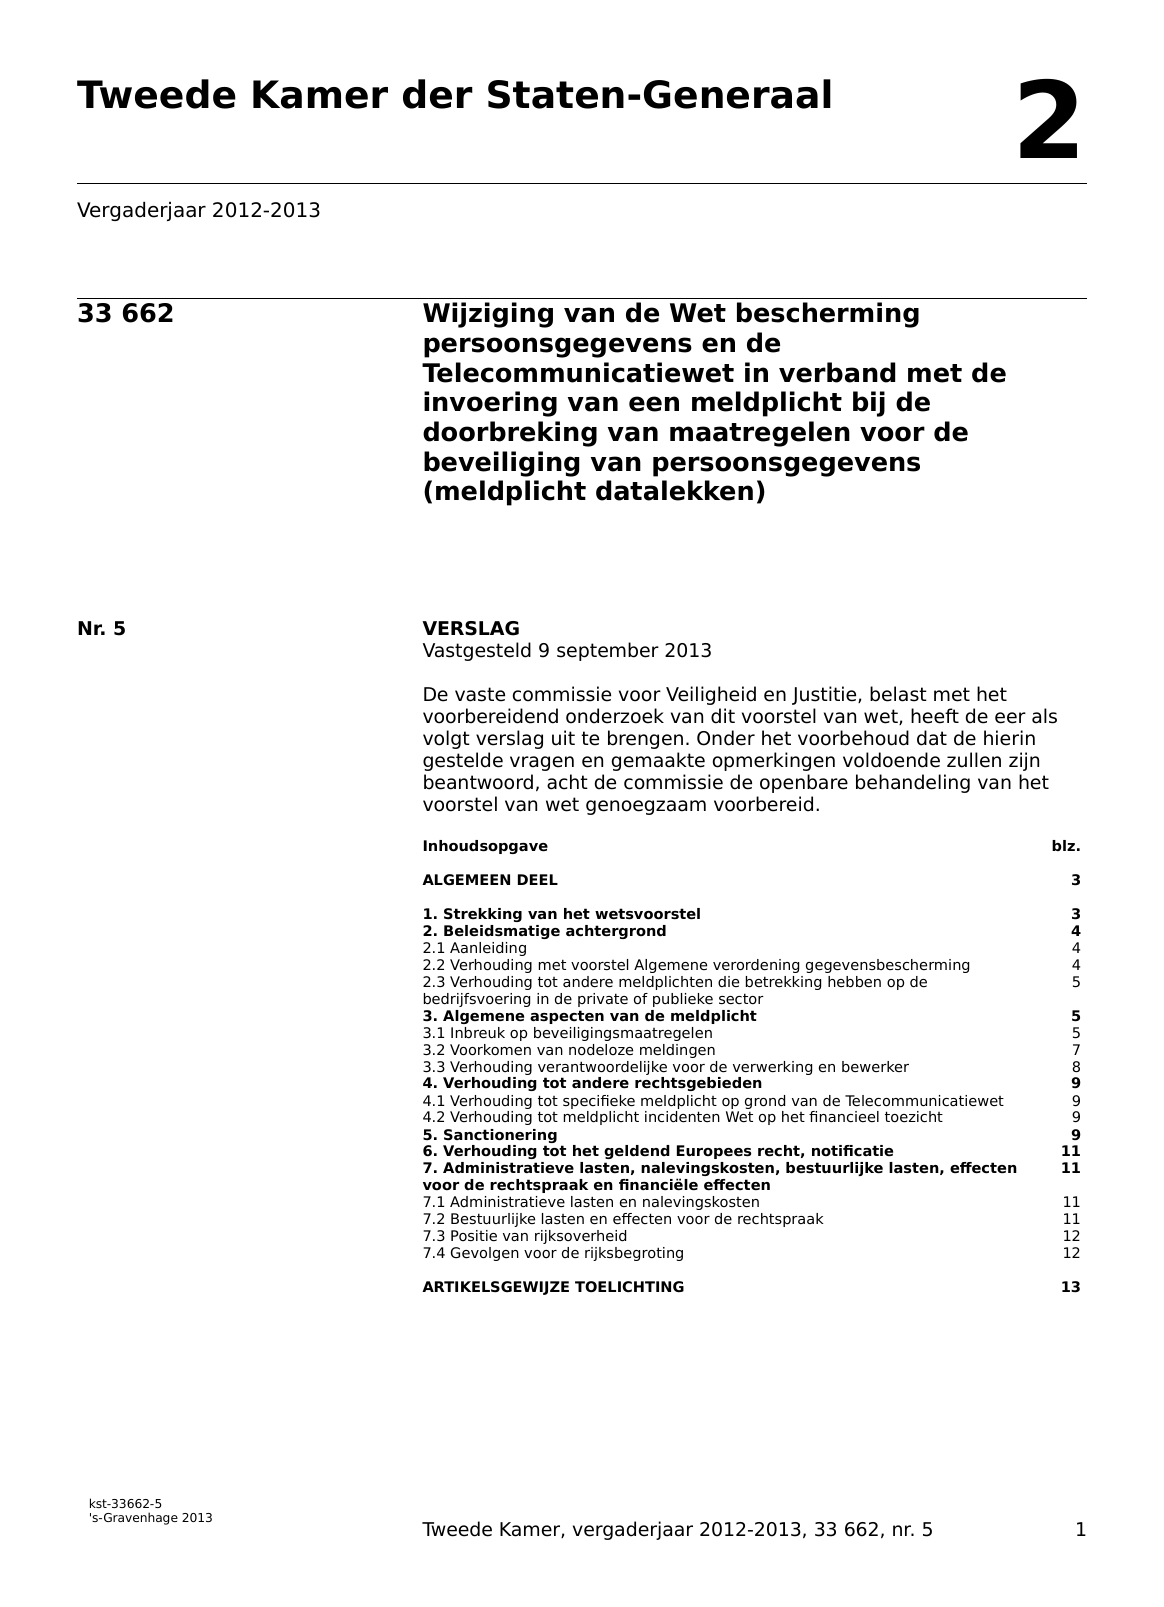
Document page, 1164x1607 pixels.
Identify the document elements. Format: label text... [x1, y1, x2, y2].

text 's-Gravenhage 2013 [88, 1511, 323, 1525]
table_cell 12 [1023, 1228, 1087, 1245]
table_cell 2.3 Verhouding tot andere meldplichten die betrekking hebben op de bedrijfsvoering in de private of publieke sector [422, 974, 1023, 1007]
table_cell 4. Verhouding tot andere rechtsgebieden [422, 1075, 1023, 1092]
table_cell 3. Algemene aspecten van de meldplicht [422, 1008, 1023, 1024]
table_cell 9 [1023, 1093, 1087, 1109]
table_cell [1023, 855, 1087, 872]
table_cell 3.3 Verhouding verantwoordelijke voor de verwerking en bewerker [422, 1059, 1023, 1075]
table_cell ARTIKELSGEWIJZE TOELICHTING [422, 1279, 1023, 1296]
table_cell 4 [1023, 957, 1087, 973]
table_cell 7. Administratieve lasten, nalevingskosten, bestuurlijke lasten, effecten voor de rechtspraak en financiële effecten [422, 1160, 1023, 1194]
table_cell 5. Sanctionering [422, 1126, 1023, 1143]
subtitle 33 662 Wijziging van de Wet bescherming persoonsgegevens en de Telecommunicatiewet in verband met de invoering van een meldplicht bij de doorbreking van maatregelen voor de beveiliging van persoonsgegevens (meldplicht datalekken) [77, 299, 1087, 507]
table_cell 7.1 Administratieve lasten en nalevingskosten [422, 1194, 1023, 1211]
table_cell 9 [1023, 1126, 1087, 1143]
table_cell [422, 855, 1023, 872]
table_cell 12 [1023, 1245, 1087, 1262]
table_cell 6. Verhouding tot het geldend Europees recht, notificatie [422, 1143, 1023, 1160]
table_cell 2.1 Aanleiding [422, 940, 1023, 957]
table_cell 7.4 Gevolgen voor de rijksbegroting [422, 1245, 1023, 1262]
table_cell 4.2 Verhouding tot meldplicht incidenten Wet op het financieel toezicht [422, 1109, 1023, 1126]
table_cell 2. Beleidsmatige achtergrond [422, 923, 1023, 939]
text kst-33662-5 [88, 1497, 323, 1511]
text Vastgesteld 9 september 2013 [422, 640, 1087, 662]
table_cell 4 [1023, 923, 1087, 939]
table_cell 11 [1023, 1211, 1087, 1228]
table_cell 9 [1023, 1075, 1087, 1092]
table_cell 11 [1023, 1194, 1087, 1211]
table_cell 3 [1023, 872, 1087, 889]
table_cell 3 [1023, 906, 1087, 923]
table_cell 5 [1023, 1025, 1087, 1041]
table_cell 7 [1023, 1041, 1087, 1058]
table_cell 7.3 Positie van rijksoverheid [422, 1228, 1023, 1245]
table_header 2 [886, 59, 1087, 183]
table_cell 8 [1023, 1059, 1087, 1075]
table_cell 5 [1023, 974, 1087, 1007]
table_cell 13 [1023, 1279, 1087, 1296]
table_cell [422, 889, 1023, 906]
table_cell 11 [1023, 1143, 1087, 1160]
table_cell 7.2 Bestuurlijke lasten en effecten voor de rechtspraak [422, 1211, 1023, 1228]
table_header Inhoudsopgave [422, 838, 1023, 855]
table_header Tweede Kamer der Staten-Generaal [77, 59, 886, 183]
table_cell [1023, 889, 1087, 906]
table_cell 1. Strekking van het wetsvoorstel [422, 906, 1023, 923]
table_cell 4 [1023, 940, 1087, 957]
table_cell [1023, 1262, 1087, 1279]
table_cell Vergaderjaar 2012-2013 [77, 184, 1087, 298]
table_cell 3.2 Voorkomen van nodeloze meldingen [422, 1041, 1023, 1058]
table_cell 5 [1023, 1008, 1087, 1024]
table_cell [422, 1262, 1023, 1279]
table_header blz. [1023, 838, 1087, 855]
subtitle Nr. 5 VERSLAG [77, 618, 1087, 640]
table_cell 4.1 Verhouding tot specifieke meldplicht op grond van de Telecommunicatiewet [422, 1093, 1023, 1109]
table_cell 2.2 Verhouding met voorstel Algemene verordening gegevensbescherming [422, 957, 1023, 973]
text De vaste commissie voor Veiligheid en Justitie, belast met het voorbereidend onderzoek van dit voorstel van wet, heeft de eer als volgt verslag uit te brengen. Onder het voorbehoud dat de hierin gestelde vragen en gemaakte opmerkingen voldoende zullen zijn beantwoord, acht de commissie de openbare behandeling van het voorstel van wet genoegzaam voorbereid. [422, 684, 1087, 816]
table_cell ALGEMEEN DEEL [422, 872, 1023, 889]
table_cell 11 [1023, 1160, 1087, 1194]
table_cell 9 [1023, 1109, 1087, 1126]
table_cell 3.1 Inbreuk op beveiligingsmaatregelen [422, 1025, 1023, 1041]
